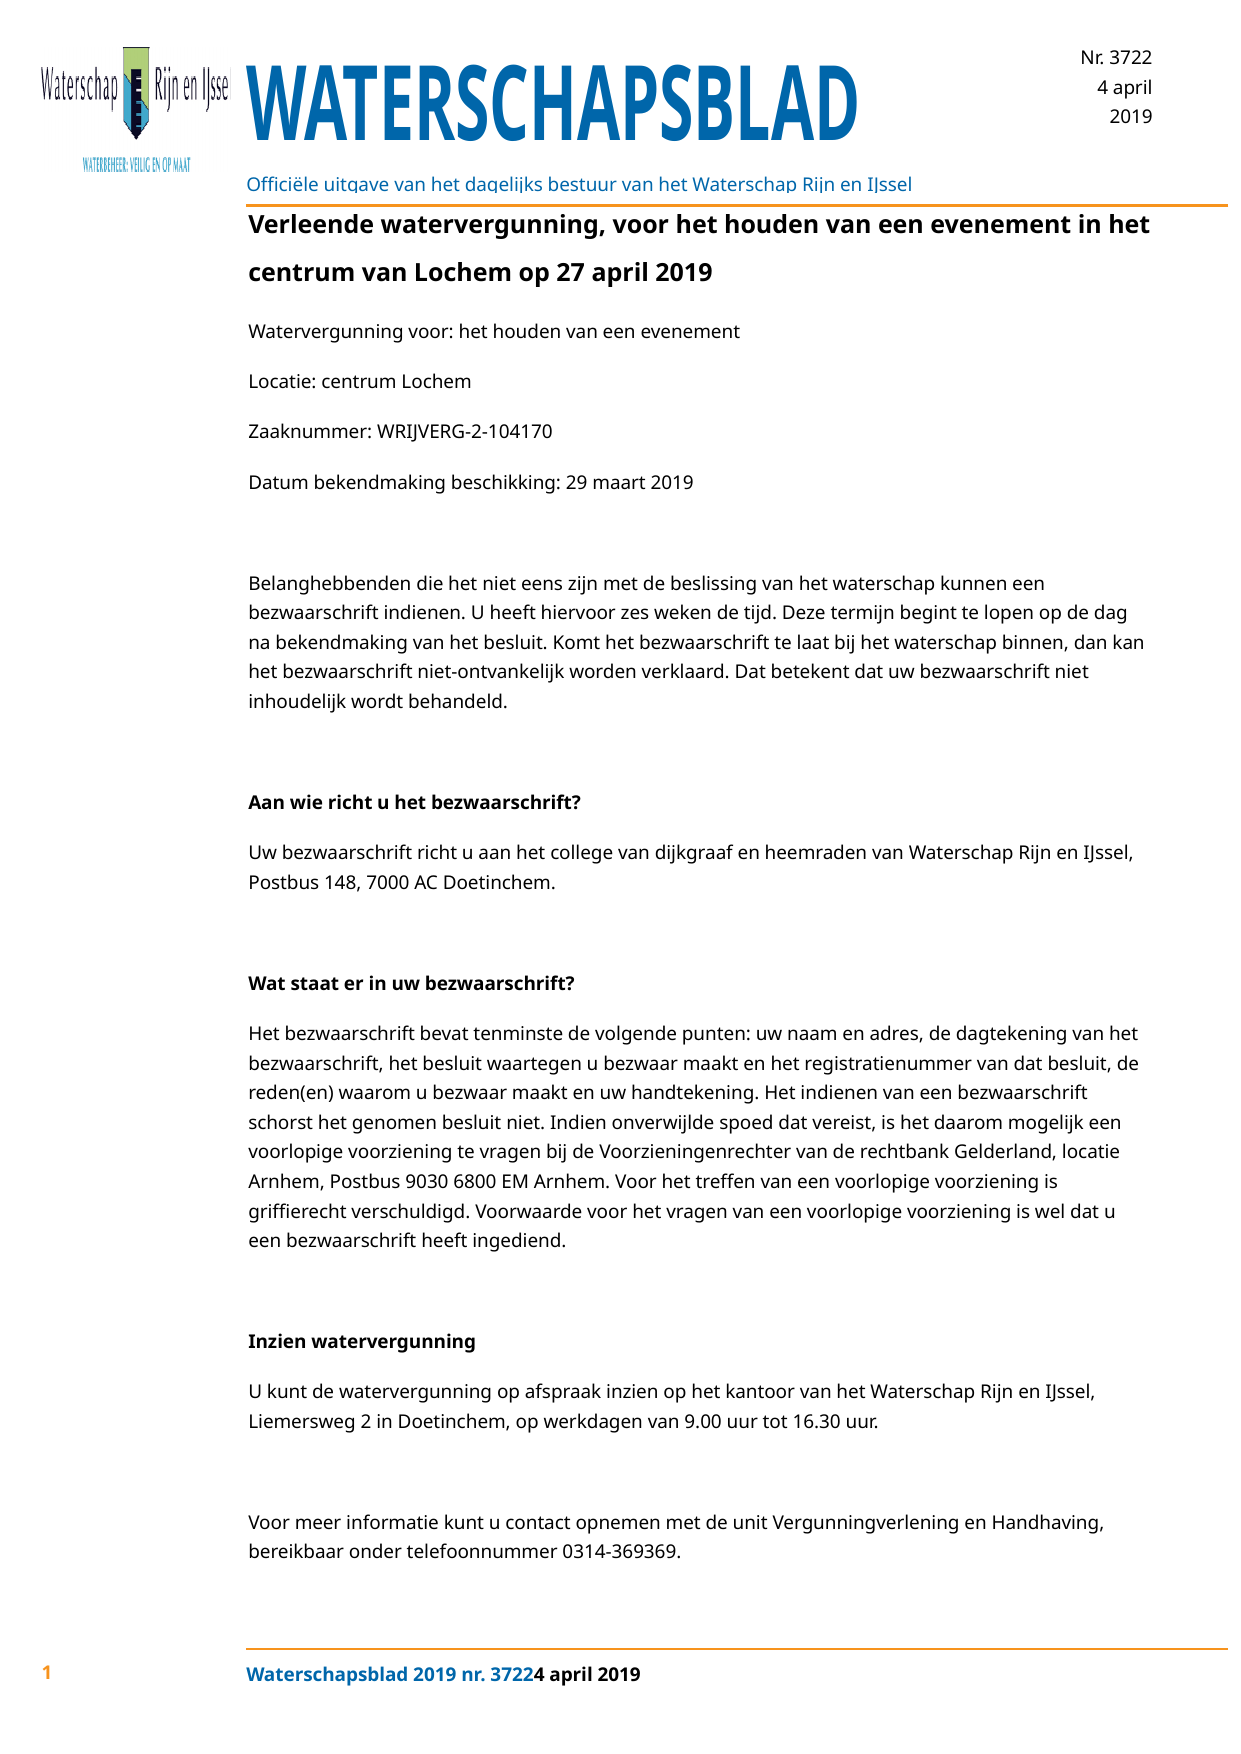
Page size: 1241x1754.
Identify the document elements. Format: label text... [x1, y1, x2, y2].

text U kunt de watervergunning op afspraak inzien op het kantoor van het Waterschap Rijn en IJssel, Liemersweg 2 in Doetinchem, op werkdagen van 9.00 uur tot 16.30 uur. [248, 1379, 1152, 1434]
text Het bezwaarschrift bevat tenminste de volgende punten: uw naam en adres, de dagtekening van het bezwaarschrift, het besluit waartegen u bezwaar maakt en het registratienummer van dat besluit, de reden(en) waarom u bezwaar maakt en uw handtekening. Het indienen van een bezwaarschrift schorst het genomen besluit niet. Indien onverwijlde spoed dat vereist, is het daarom mogelijk een voorlopige voorziening te vragen bij de Voorzieningenrechter van de rechtbank Gelderland, locatie Arnhem, Postbus 9030 6800 EM Arnhem. Voor het treffen van een voorlopige voorziening is griffierecht verschuldigd. Voorwaarde voor het vragen van een voorlopige voorziening is wel dat u een bezwaarschrift heeft ingediend. [248, 1020, 1152, 1253]
text Verleende watervergunning, voor het houden van een evenement in het centrum van Lochem op 27 april 2019 [248, 207, 1152, 288]
text Locatie: centrum Lochem [248, 368, 1152, 394]
text Wat staat er in uw bezwaarschrift? [248, 970, 1152, 996]
text Uw bezwaarschrift richt u aan het college van dijkgraaf en heemraden van Waterschap Rijn en IJssel, Postbus 148, 7000 AC Doetinchem. [248, 839, 1152, 895]
picture [41, 47, 231, 172]
text Aan wie richt u het bezwaarschrift? [248, 789, 1152, 815]
text Inzien watervergunning [248, 1328, 1152, 1354]
text Watervergunning voor: het houden van een evenement [248, 318, 1152, 344]
text Datum bekendmaking beschikking: 29 maart 2019 [248, 469, 1152, 495]
text Belanghebbenden die het niet eens zijn met de beslissing van het waterschap kunnen een bezwaarschrift indienen. U heeft hiervoor zes weken de tijd. Deze termijn begint te lopen op de dag na bekendmaking van het besluit. Komt het bezwaarschrift te laat bij het waterschap binnen, dan kan het bezwaarschrift niet-ontvankelijk worden verklaard. Dat betekent dat uw bezwaarschrift niet inhoudelijk wordt behandeld. [248, 570, 1152, 714]
text Voor meer informatie kunt u contact opnemen met de unit Vergunningverlening en Handhaving, bereikbaar onder telefoonnummer 0314-369369. [248, 1509, 1152, 1564]
text Zaaknummer: WRIJVERG-2-104170 [248, 419, 1152, 444]
